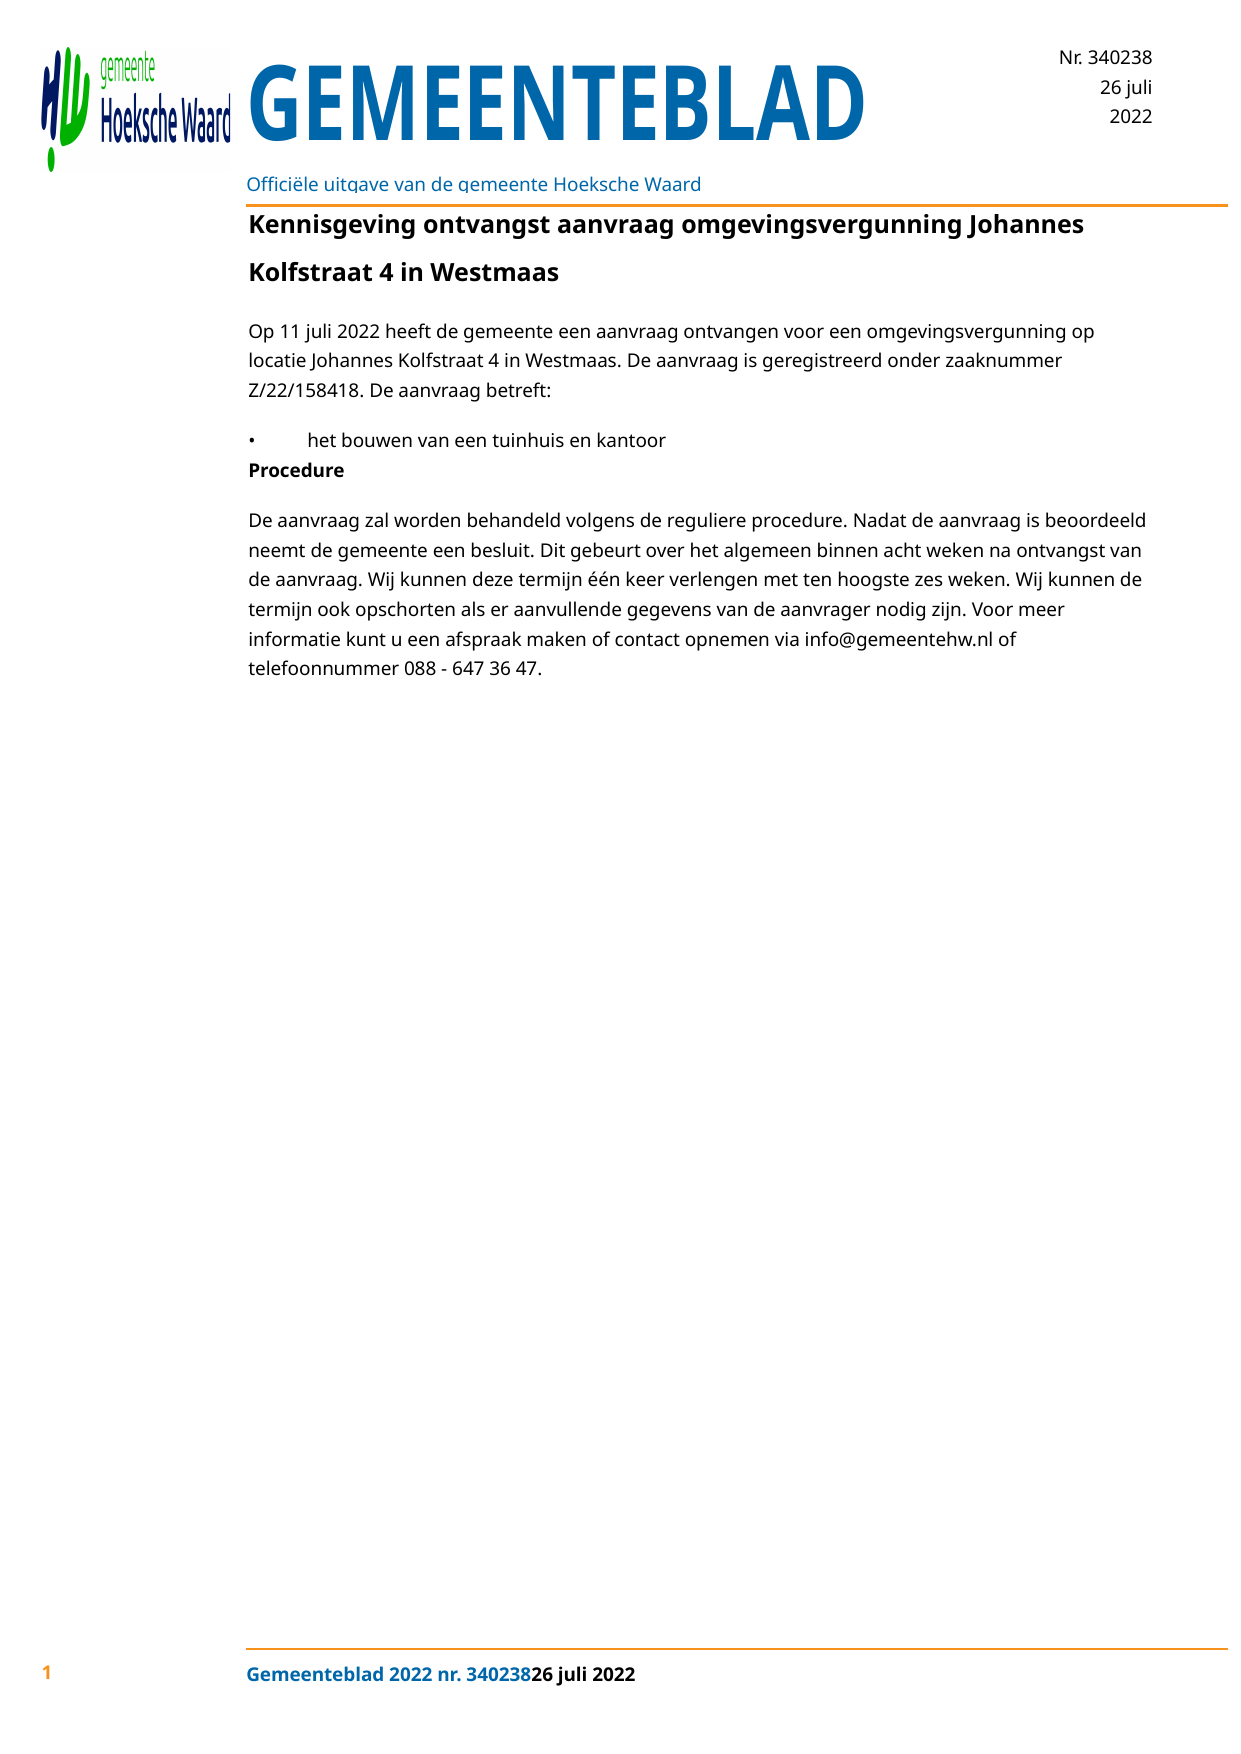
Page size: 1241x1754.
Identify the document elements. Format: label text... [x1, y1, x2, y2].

text De aanvraag zal worden behandeld volgens de reguliere procedure. Nadat de aanvraag is beoordeeld neemt de gemeente een besluit. Dit gebeurt over het algemeen binnen acht weken na ontvangst van de aanvraag. Wij kunnen deze termijn één keer verlengen met ten hoogste zes weken. Wij kunnen de termijn ook opschorten als er aanvullende gegevens van de aanvrager nodig zijn. Voor meer informatie kunt u een afspraak maken of contact opnemen via info@gemeentehw.nl of telefoonnummer 088 - 647 36 47. [248, 507, 1152, 681]
text Op 11 juli 2022 heeft de gemeente een aanvraag ontvangen voor een omgevingsvergunning op locatie Johannes Kolfstraat 4 in Westmaas. De aanvraag is geregistreerd onder zaaknummer Z/22/158418. De aanvraag betreft: [248, 318, 1152, 403]
text Procedure [248, 457, 1152, 483]
list het bouwen van een tuinhuis en kantoor [248, 427, 1152, 453]
picture [41, 47, 231, 172]
text Kennisgeving ontvangst aanvraag omgevingsvergunning Johannes Kolfstraat 4 in Westmaas [248, 207, 1152, 288]
